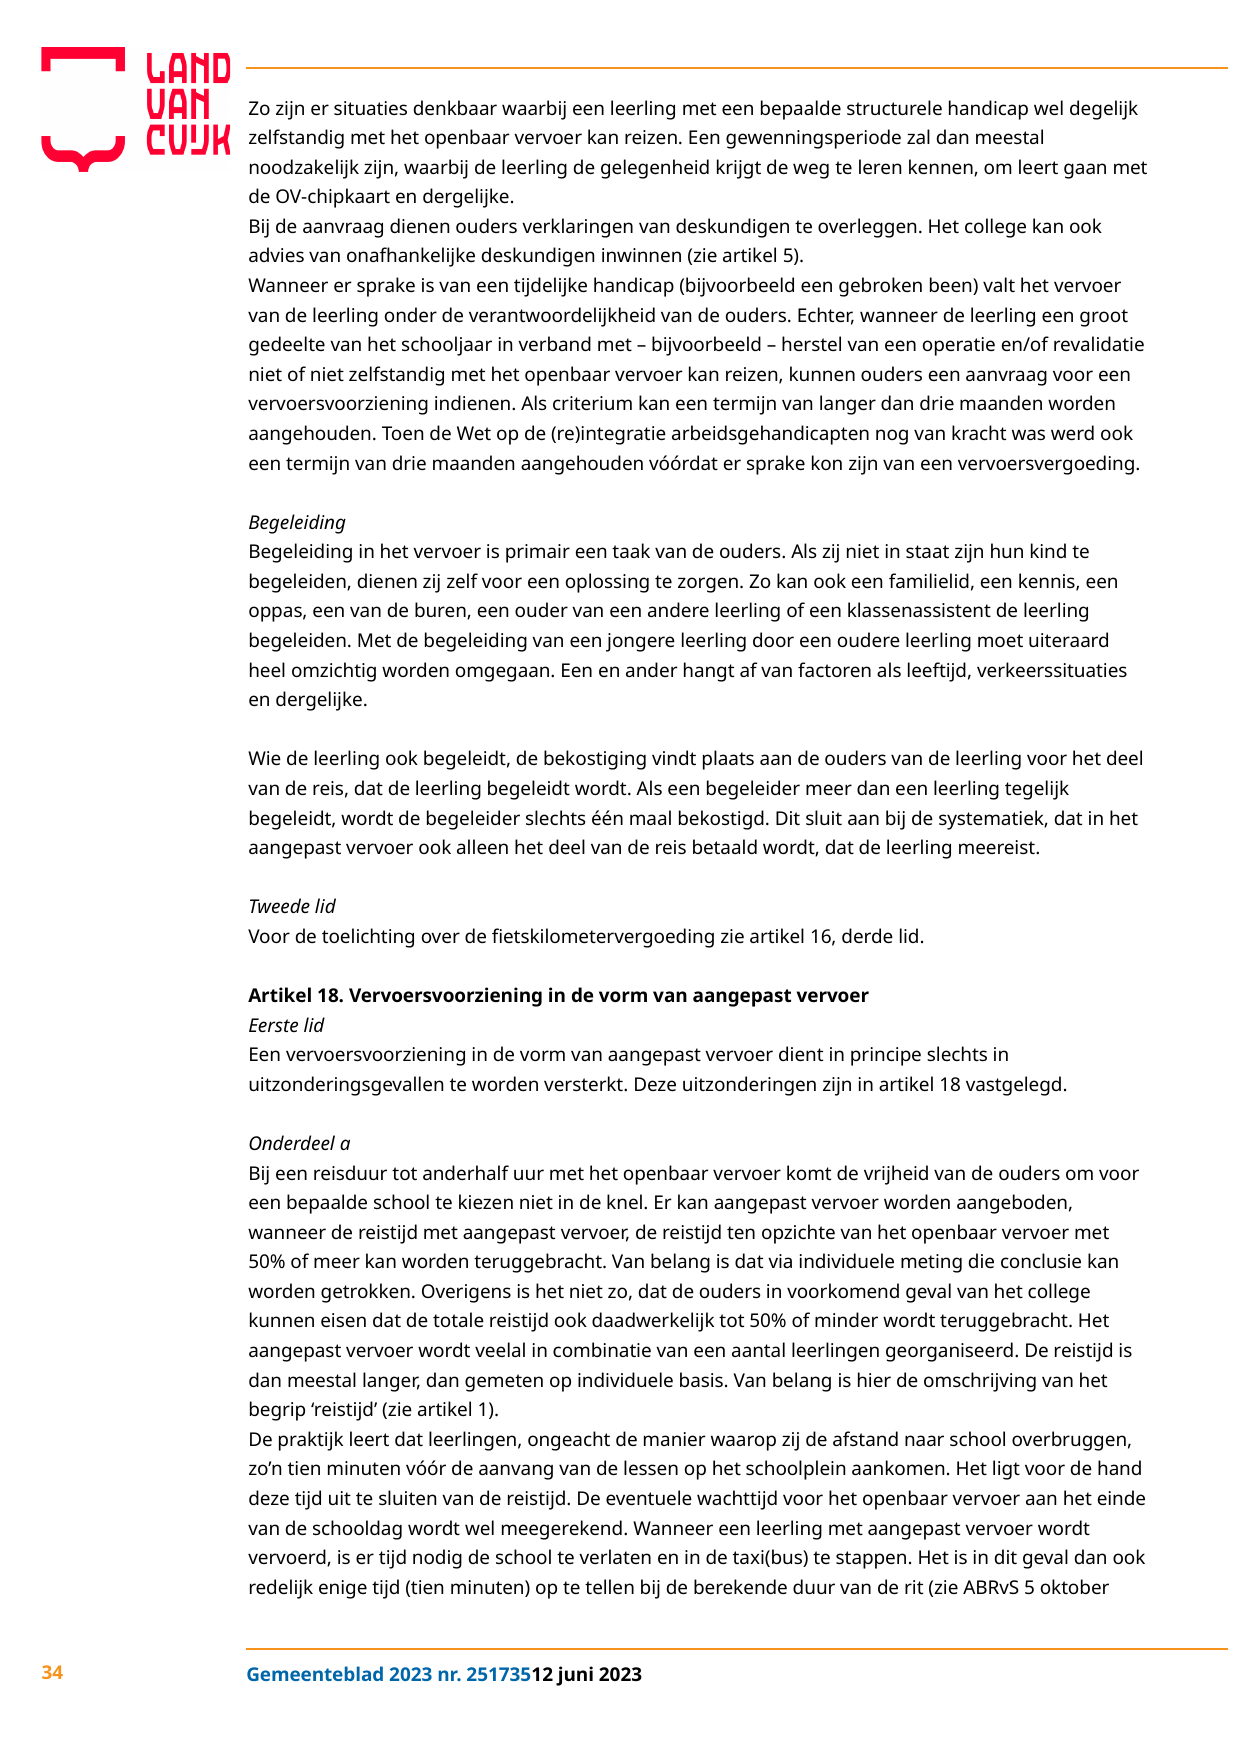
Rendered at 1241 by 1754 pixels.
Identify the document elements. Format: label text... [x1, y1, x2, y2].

text Begeleiding [248, 509, 1152, 535]
text Bij de aanvraag dienen ouders verklaringen van deskundigen te overleggen. Het college kan ook advies van onafhankelijke deskundigen inwinnen (zie artikel 5). [248, 213, 1152, 268]
picture [41, 47, 231, 172]
text Begeleiding in het vervoer is primair een taak van de ouders. Als zij niet in staat zijn hun kind te begeleiden, dienen zij zelf voor een oplossing te zorgen. Zo kan ook een familielid, een kennis, een oppas, een van de buren, een ouder van een andere leerling of een klassenassistent de leerling begeleiden. Met de begeleiding van een jongere leerling door een oudere leerling moet uiteraard heel omzichtig worden omgegaan. Een en ander hangt af van factoren als leeftijd, verkeerssituaties en dergelijke. [248, 538, 1152, 712]
text Tweede lid [248, 893, 1152, 919]
text Eerste lid [248, 1012, 1152, 1038]
text Bij een reisduur tot anderhalf uur met het openbaar vervoer komt de vrijheid van de ouders om voor een bepaalde school te kiezen niet in de knel. Er kan aangepast vervoer worden aangeboden, wanneer de reistijd met aangepast vervoer, de reistijd ten opzichte van het openbaar vervoer met 50% of meer kan worden teruggebracht. Van belang is dat via individuele meting die conclusie kan worden getrokken. Overigens is het niet zo, dat de ouders in voorkomend geval van het college kunnen eisen dat de totale reistijd ook daadwerkelijk tot 50% of minder wordt teruggebracht. Het aangepast vervoer wordt veelal in combinatie van een aantal leerlingen georganiseerd. De reistijd is dan meestal langer, dan gemeten op individuele basis. Van belang is hier de omschrijving van het begrip ‘reistijd’ (zie artikel 1). [248, 1160, 1152, 1422]
text Wie de leerling ook begeleidt, de bekostiging vindt plaats aan de ouders van de leerling voor het deel van de reis, dat de leerling begeleidt wordt. Als een begeleider meer dan een leerling tegelijk begeleidt, wordt de begeleider slechts één maal bekostigd. Dit sluit aan bij de systematiek, dat in het aangepast vervoer ook alleen het deel van de reis betaald wordt, dat de leerling meereist. [248, 746, 1152, 860]
text Wanneer er sprake is van een tijdelijke handicap (bijvoorbeeld een gebroken been) valt het vervoer van de leerling onder de verantwoordelijkheid van de ouders. Echter, wanneer de leerling een groot gedeelte van het schooljaar in verband met – bijvoorbeeld – herstel van een operatie en/of revalidatie niet of niet zelfstandig met het openbaar vervoer kan reizen, kunnen ouders een aanvraag voor een vervoersvoorziening indienen. Als criterium kan een termijn van langer dan drie maanden worden aangehouden. Toen de Wet op de (re)integratie arbeidsgehandicapten nog van kracht was werd ook een termijn van drie maanden aangehouden vóórdat er sprake kon zijn van een vervoersvergoeding. [248, 272, 1152, 476]
text Een vervoersvoorziening in de vorm van aangepast vervoer dient in principe slechts in uitzonderingsgevallen te worden versterkt. Deze uitzonderingen zijn in artikel 18 vastgelegd. [248, 1041, 1152, 1097]
text Voor de toelichting over de fietskilometervergoeding zie artikel 16, derde lid. [248, 923, 1152, 949]
text Zo zijn er situaties denkbaar waarbij een leerling met een bepaalde structurele handicap wel degelijk zelfstandig met het openbaar vervoer kan reizen. Een gewenningsperiode zal dan meestal noodzakelijk zijn, waarbij de leerling de gelegenheid krijgt de weg te leren kennen, om leert gaan met de OV-chipkaart en dergelijke. [248, 95, 1152, 209]
text Onderdeel a [248, 1130, 1152, 1156]
text Artikel 18. Vervoersvoorziening in de vorm van aangepast vervoer [248, 982, 1152, 1008]
text De praktijk leert dat leerlingen, ongeacht de manier waarop zij de afstand naar school overbruggen, zo’n tien minuten vóór de aanvang van de lessen op het schoolplein aankomen. Het ligt voor de hand deze tijd uit te sluiten van de reistijd. De eventuele wachttijd voor het openbaar vervoer aan het einde van de schooldag wordt wel meegerekend. Wanneer een leerling met aangepast vervoer wordt vervoerd, is er tijd nodig de school te verlaten en in de taxi(bus) te stappen. Het is in dit geval dan ook redelijk enige tijd (tien minuten) op te tellen bij de berekende duur van de rit (zie ABRvS 5 oktober [248, 1426, 1152, 1600]
